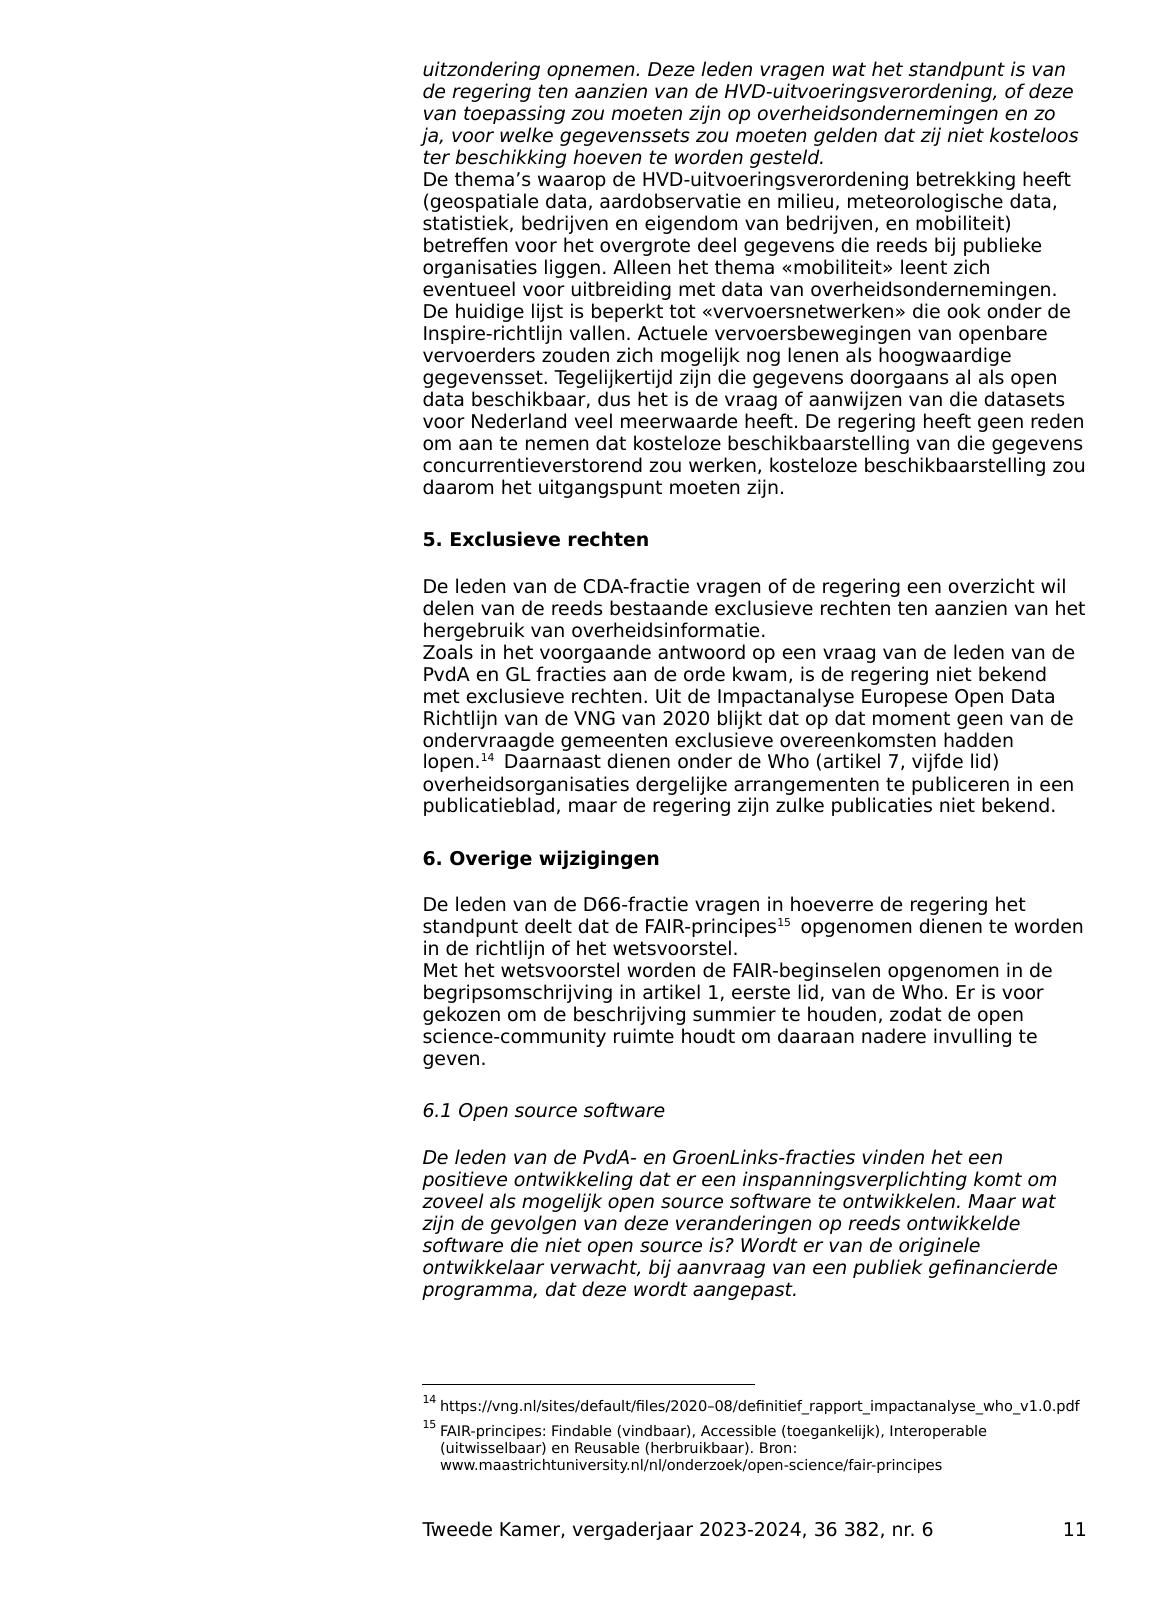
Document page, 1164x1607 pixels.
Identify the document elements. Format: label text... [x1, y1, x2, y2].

text De thema’s waarop de HVD-uitvoeringsverordening betrekking heeft (geospatiale data, aardobservatie en milieu, meteorologische data, statistiek, bedrijven en eigendom van bedrijven, en mobiliteit) betreffen voor het overgrote deel gegevens die reeds bij publieke organisaties liggen. Alleen het thema «mobiliteit» leent zich eventueel voor uitbreiding met data van overheidsondernemingen. De huidige lijst is beperkt tot «vervoersnetwerken» die ook onder de Inspire-richtlijn vallen. Actuele vervoersbewegingen van openbare vervoerders zouden zich mogelijk nog lenen als hoogwaardige gegevensset. Tegelijkertijd zijn die gegevens doorgaans al als open data beschikbaar, dus het is de vraag of aanwijzen van die datasets voor Nederland veel meerwaarde heeft. De regering heeft geen reden om aan te nemen dat kosteloze beschikbaarstelling van die gegevens concurrentieverstorend zou werken, kosteloze beschikbaarstelling zou daarom het uitgangspunt moeten zijn. [422, 169, 1087, 499]
text Met het wetsvoorstel worden de FAIR-beginselen opgenomen in de begripsomschrijving in artikel 1, eerste lid, van de Who. Er is voor gekozen om de beschrijving summier te houden, zodat de open science-community ruimte houdt om daaraan nadere invulling te geven. [422, 960, 1087, 1070]
text uitzondering opnemen. Deze leden vragen wat het standpunt is van de regering ten aanzien van de HVD-uitvoeringsverordening, of deze van toepassing zou moeten zijn op overheidsondernemingen en zo ja, voor welke gegevenssets zou moeten gelden dat zij niet kosteloos ter beschikking hoeven te worden gesteld. [422, 59, 1087, 169]
text De leden van de CDA-fractie vragen of de regering een overzicht wil delen van de reeds bestaande exclusieve rechten ten aanzien van het hergebruik van overheidsinformatie. [422, 576, 1087, 642]
subtitle 6. Overige wijzigingen [422, 847, 1087, 869]
subtitle 6.1 Open source software [422, 1100, 1087, 1122]
text https://vng.nl/sites/default/files/2020–08/definitief_rapport_impactanalyse_who_v1.0.pdf [422, 1393, 1087, 1416]
text Zoals in het voorgaande antwoord op een vraag van de leden van de PvdA en GL fracties aan de orde kwam, is de regering niet bekend met exclusieve rechten. Uit de Impactanalyse Europese Open Data Richtlijn van de VNG van 2020 blijkt dat op dat moment geen van de ondervraagde gemeenten exclusieve overeenkomsten hadden lopen. Daarnaast dienen onder de Who (artikel 7, vijfde lid) overheidsorganisaties dergelijke arrangementen te publiceren in een publicatieblad, maar de regering zijn zulke publicaties niet bekend. [422, 642, 1087, 817]
text FAIR-principes: Findable (vindbaar), Accessible (toegankelijk), Interoperable (uitwisselbaar) en Reusable (herbruikbaar). Bron: www.maastrichtuniversity.nl/nl/onderzoek/open-science/fair-principes [422, 1418, 1087, 1474]
subtitle 5. Exclusieve rechten [422, 529, 1087, 551]
text De leden van de D66-fractie vragen in hoeverre de regering het standpunt deelt dat de FAIR-principes opgenomen dienen te worden in de richtlijn of het wetsvoorstel. [422, 894, 1087, 960]
text De leden van de PvdA- en GroenLinks-fracties vinden het een positieve ontwikkeling dat er een inspanningsverplichting komt om zoveel als mogelijk open source software te ontwikkelen. Maar wat zijn de gevolgen van deze veranderingen op reeds ontwikkelde software die niet open source is? Wordt er van de originele ontwikkelaar verwacht, bij aanvraag van een publiek gefinancierde programma, dat deze wordt aangepast. [422, 1147, 1087, 1301]
